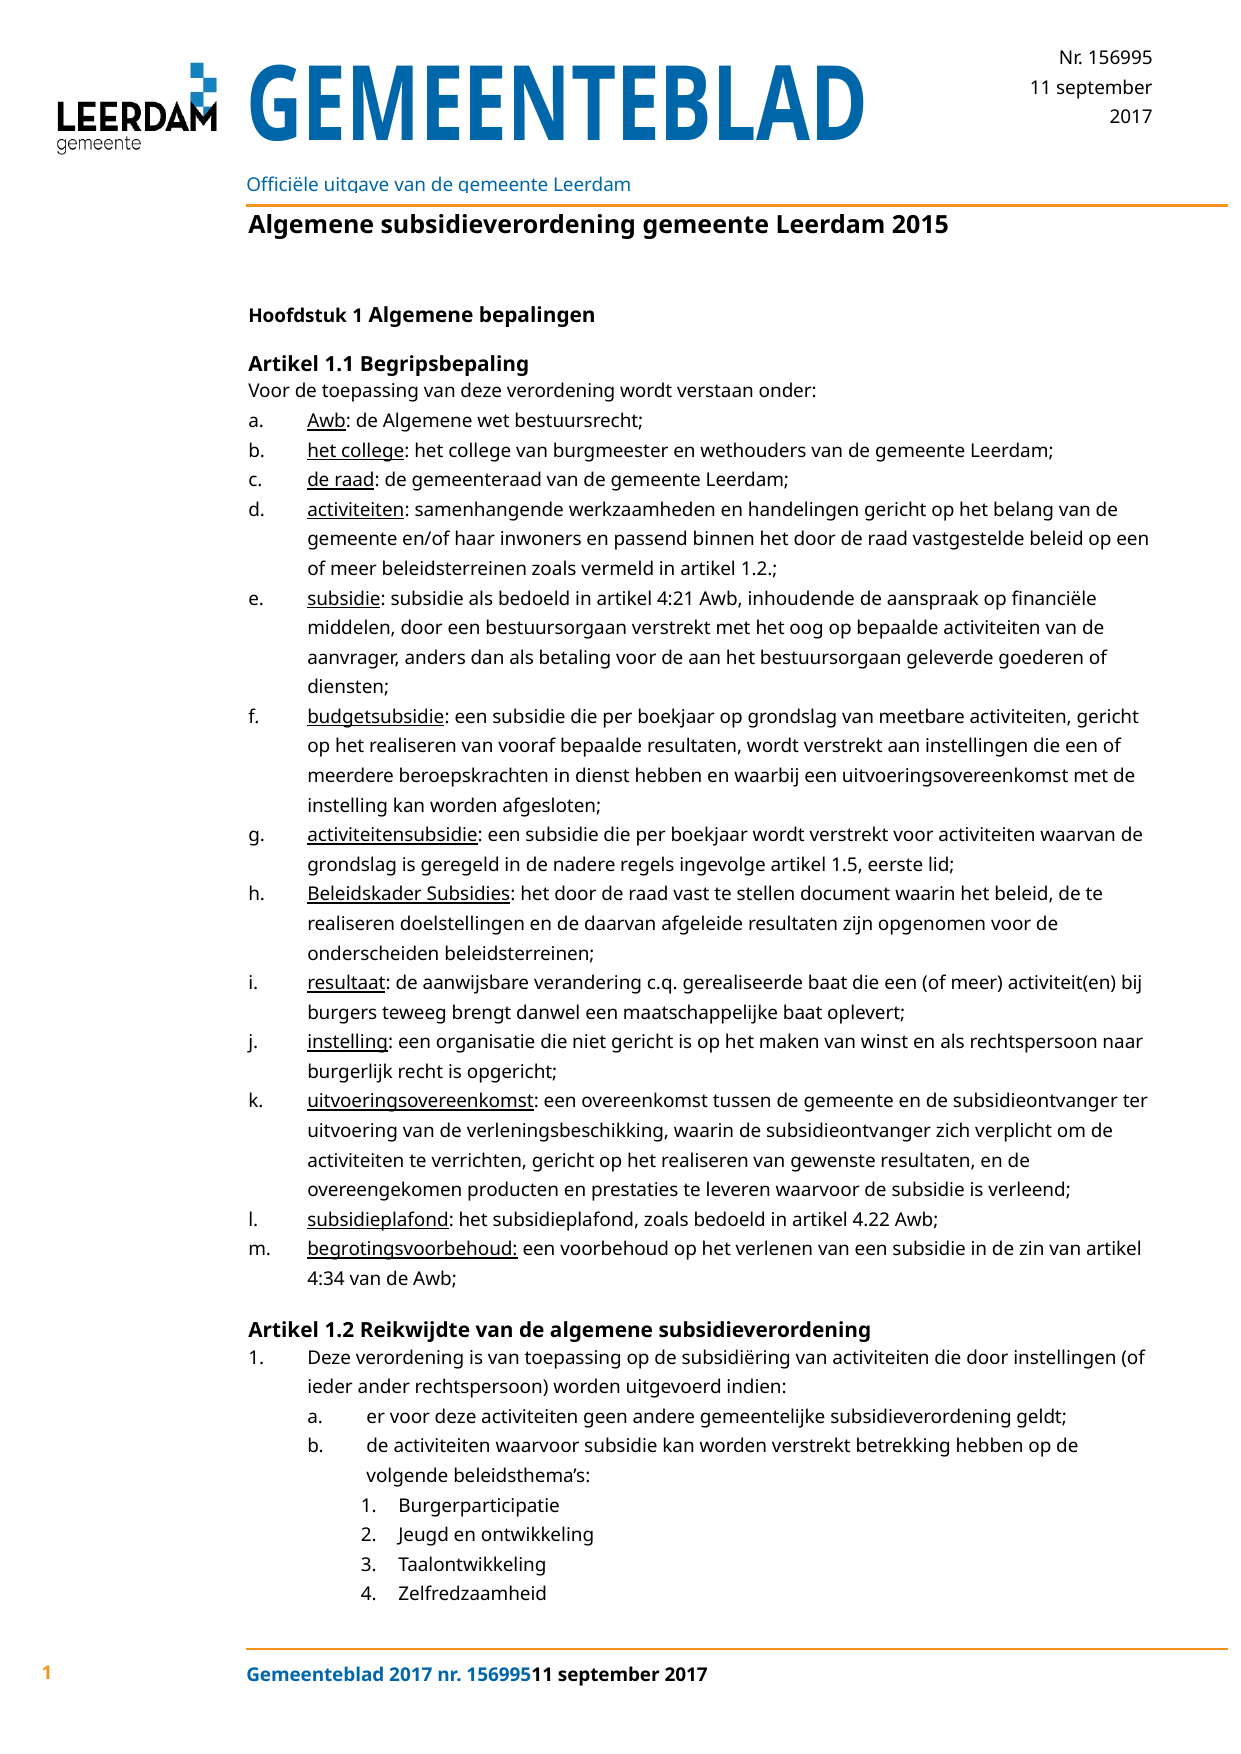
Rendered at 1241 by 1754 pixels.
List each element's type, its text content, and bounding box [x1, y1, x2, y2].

list Beleidskader Subsidies: het door de raad vast te stellen document waarin het beleid, de te realiseren doelstellingen en de daarvan afgeleide resultaten zijn opgenomen voor de onderscheiden beleidsterreinen; [248, 881, 1152, 965]
list budgetsubsidie: een subsidie die per boekjaar op grondslag van meetbare activiteiten, gericht op het realiseren van vooraf bepaalde resultaten, wordt verstrekt aan instellingen die een of meerdere beroepskrachten in dienst hebben en waarbij een uitvoeringsovereenkomst met de instelling kan worden afgesloten; [248, 703, 1152, 817]
list activiteitensubsidie: een subsidie die per boekjaar wordt verstrekt voor activiteiten waarvan de grondslag is geregeld in de nadere regels ingevolge artikel 1.5, eerste lid; [248, 821, 1152, 877]
text Voor de toepassing van deze verordening wordt verstaan onder: [248, 378, 1152, 403]
list er voor deze activiteiten geen andere gemeentelijke subsidieverordening geldt; [307, 1403, 1152, 1429]
list de activiteiten waarvoor subsidie kan worden verstrekt betrekking hebben op de volgende beleidsthema’s: [307, 1433, 1152, 1488]
list Deze verordening is van toepassing op de subsidiëring van activiteiten die door instellingen (of ieder ander rechtspersoon) worden uitgevoerd indien: [248, 1344, 1152, 1399]
list het college: het college van burgmeester en wethouders van de gemeente Leerdam; [248, 437, 1152, 462]
list subsidie: subsidie als bedoeld in artikel 4:21 Awb, inhoudende de aanspraak op financiële middelen, door een bestuursorgaan verstrekt met het oog op bepaalde activiteiten van de aanvrager, anders dan als betaling voor de aan het bestuursorgaan geleverde goederen of diensten; [248, 585, 1152, 699]
picture [41, 47, 231, 172]
list instelling: een organisatie die niet gericht is op het maken van winst en als rechtspersoon naar burgerlijk recht is opgericht; [248, 1028, 1152, 1084]
list de raad: de gemeenteraad van de gemeente Leerdam; [248, 466, 1152, 492]
list begrotingsvoorbehoud: een voorbehoud op het verlenen van een subsidie in de zin van artikel 4:34 van de Awb; [248, 1236, 1152, 1291]
list subsidieplafond: het subsidieplafond, zoals bedoeld in artikel 4.22 Awb; [248, 1206, 1152, 1232]
list uitvoeringsovereenkomst: een overeenkomst tussen de gemeente en de subsidieontvanger ter uitvoering van de verleningsbeschikking, waarin de subsidieontvanger zich verplicht om de activiteiten te verrichten, gericht op het realiseren van gewenste resultaten, en de overeengekomen producten en prestaties te leveren waarvoor de subsidie is verleend; [248, 1088, 1152, 1202]
list Taalontwikkeling [361, 1551, 1152, 1577]
text Artikel 1.1 Begripsbepaling [248, 349, 1152, 378]
list Zelfredzaamheid [361, 1581, 1152, 1606]
list activiteiten: samenhangende werkzaamheden en handelingen gericht op het belang van de gemeente en/of haar inwoners en passend binnen het door de raad vastgestelde beleid op een of meer beleidsterreinen zoals vermeld in artikel 1.2.; [248, 496, 1152, 581]
text Algemene subsidieverordening gemeente Leerdam 2015 [248, 207, 1152, 241]
list resultaat: de aanwijsbare verandering c.q. gerealiseerde baat die een (of meer) activiteit(en) bij burgers teweeg brengt danwel een maatschappelijke baat oplevert; [248, 969, 1152, 1024]
list Burgerparticipatie [361, 1492, 1152, 1518]
text Artikel 1.2 Reikwijdte van de algemene subsidieverordening [248, 1316, 1152, 1344]
text Hoofdstuk 1 Algemene bepalingen [248, 300, 1152, 328]
list Jeugd en ontwikkeling [361, 1521, 1152, 1547]
list Awb: de Algemene wet bestuursrecht; [248, 407, 1152, 433]
